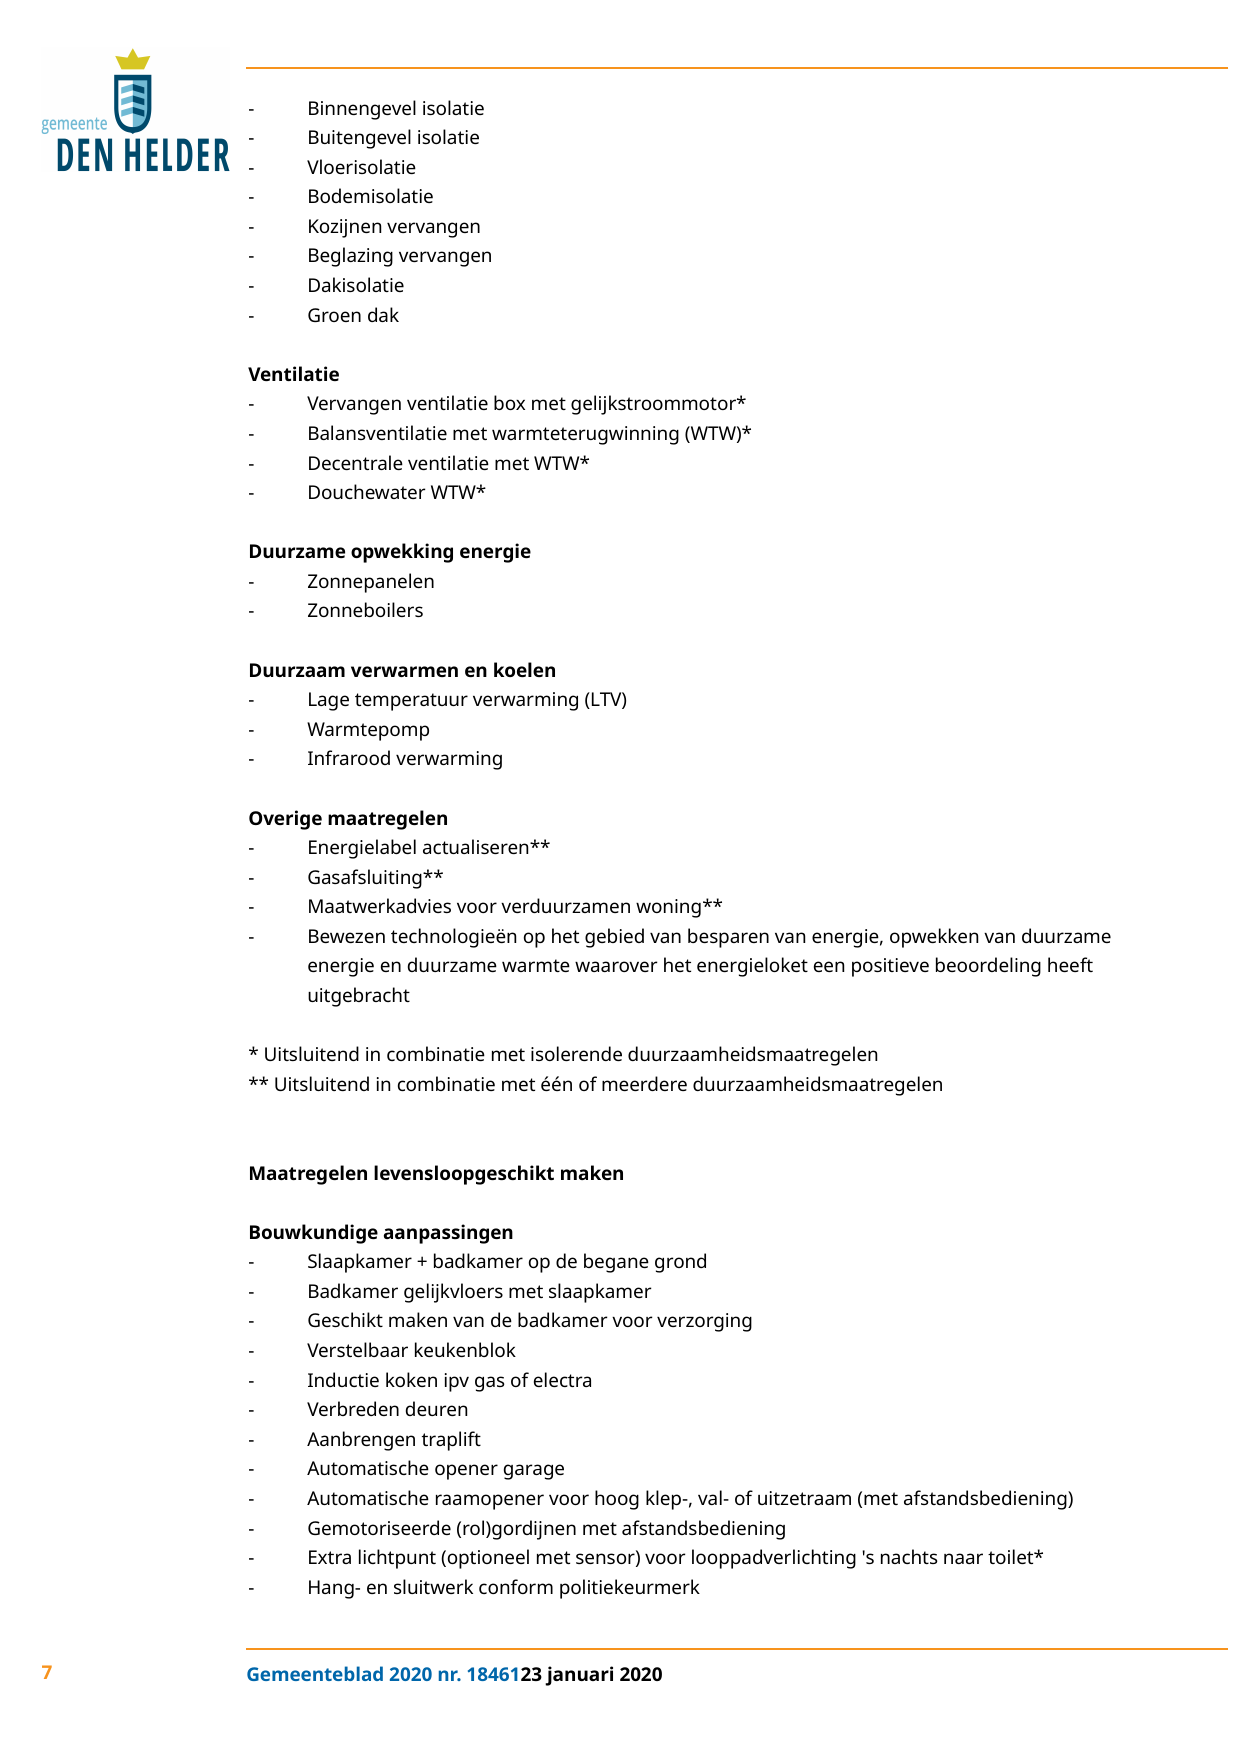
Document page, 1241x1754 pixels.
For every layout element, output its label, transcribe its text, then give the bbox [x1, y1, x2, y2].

list Extra lichtpunt (optioneel met sensor) voor looppadverlichting 's nachts naar toilet* [248, 1544, 1152, 1570]
list Warmtepomp [248, 716, 1152, 742]
list Bewezen technologieën op het gebied van besparen van energie, opwekken van duurzame energie en duurzame warmte waarover het energieloket een positieve beoordeling heeft uitgebracht [248, 923, 1152, 1008]
list Maatwerkadvies voor verduurzamen woning** [248, 893, 1152, 919]
list Decentrale ventilatie met WTW* [248, 450, 1152, 476]
text Overige maatregelen [248, 805, 1152, 831]
list Binnengevel isolatie [248, 95, 1152, 121]
list Zonnepanelen [248, 568, 1152, 594]
list Zonneboilers [248, 598, 1152, 623]
picture [100, 154, 106, 172]
list Dakisolatie [248, 272, 1152, 298]
picture [220, 160, 224, 172]
list Infrarood verwarming [248, 746, 1152, 771]
list Vloerisolatie [248, 154, 1152, 180]
list Automatische opener garage [248, 1456, 1152, 1481]
text Maatregelen levensloopgeschikt maken [248, 1160, 1152, 1186]
text Bouwkundige aanpassingen [248, 1219, 1152, 1245]
text * Uitsluitend in combinatie met isolerende duurzaamheidsmaatregelen [248, 1041, 1152, 1067]
list Lage temperatuur verwarming (LTV) [248, 686, 1152, 712]
list Verbreden deuren [248, 1396, 1152, 1422]
list Hang- en sluitwerk conform politiekeurmerk [248, 1574, 1152, 1600]
text ** Uitsluitend in combinatie met één of meerdere duurzaamheidsmaatregelen [248, 1071, 1152, 1097]
list Slaapkamer + badkamer op de begane grond [248, 1248, 1152, 1274]
list Balansventilatie met warmteterugwinning (WTW)* [248, 420, 1152, 446]
list Energielabel actualiseren** [248, 834, 1152, 860]
picture [130, 157, 135, 172]
list Vervangen ventilatie box met gelijkstroommotor* [248, 391, 1152, 416]
list Kozijnen vervangen [248, 213, 1152, 239]
list Automatische raamopener voor hoog klep-, val- of uitzetraam (met afstandsbediening) [248, 1485, 1152, 1511]
list Groen dak [248, 302, 1152, 328]
list Badkamer gelijkvloers met slaapkamer [248, 1278, 1152, 1304]
list Gasafsluiting** [248, 864, 1152, 890]
list Buitengevel isolatie [248, 124, 1152, 150]
list Bodemisolatie [248, 183, 1152, 209]
text Duurzame opwekking energie [248, 538, 1152, 564]
list Douchewater WTW* [248, 479, 1152, 505]
text Ventilatie [248, 361, 1152, 387]
list Aanbrengen traplift [248, 1426, 1152, 1452]
picture [41, 47, 231, 172]
list Verstelbaar keukenblok [248, 1337, 1152, 1363]
picture [182, 144, 187, 165]
text Duurzaam verwarmen en koelen [248, 657, 1152, 683]
picture [63, 144, 68, 165]
list Gemotoriseerde (rol)gordijnen met afstandsbediening [248, 1515, 1152, 1541]
list Beglazing vervangen [248, 243, 1152, 268]
list Inductie koken ipv gas of electra [248, 1367, 1152, 1393]
list Geschikt maken van de badkamer voor verzorging [248, 1308, 1152, 1333]
